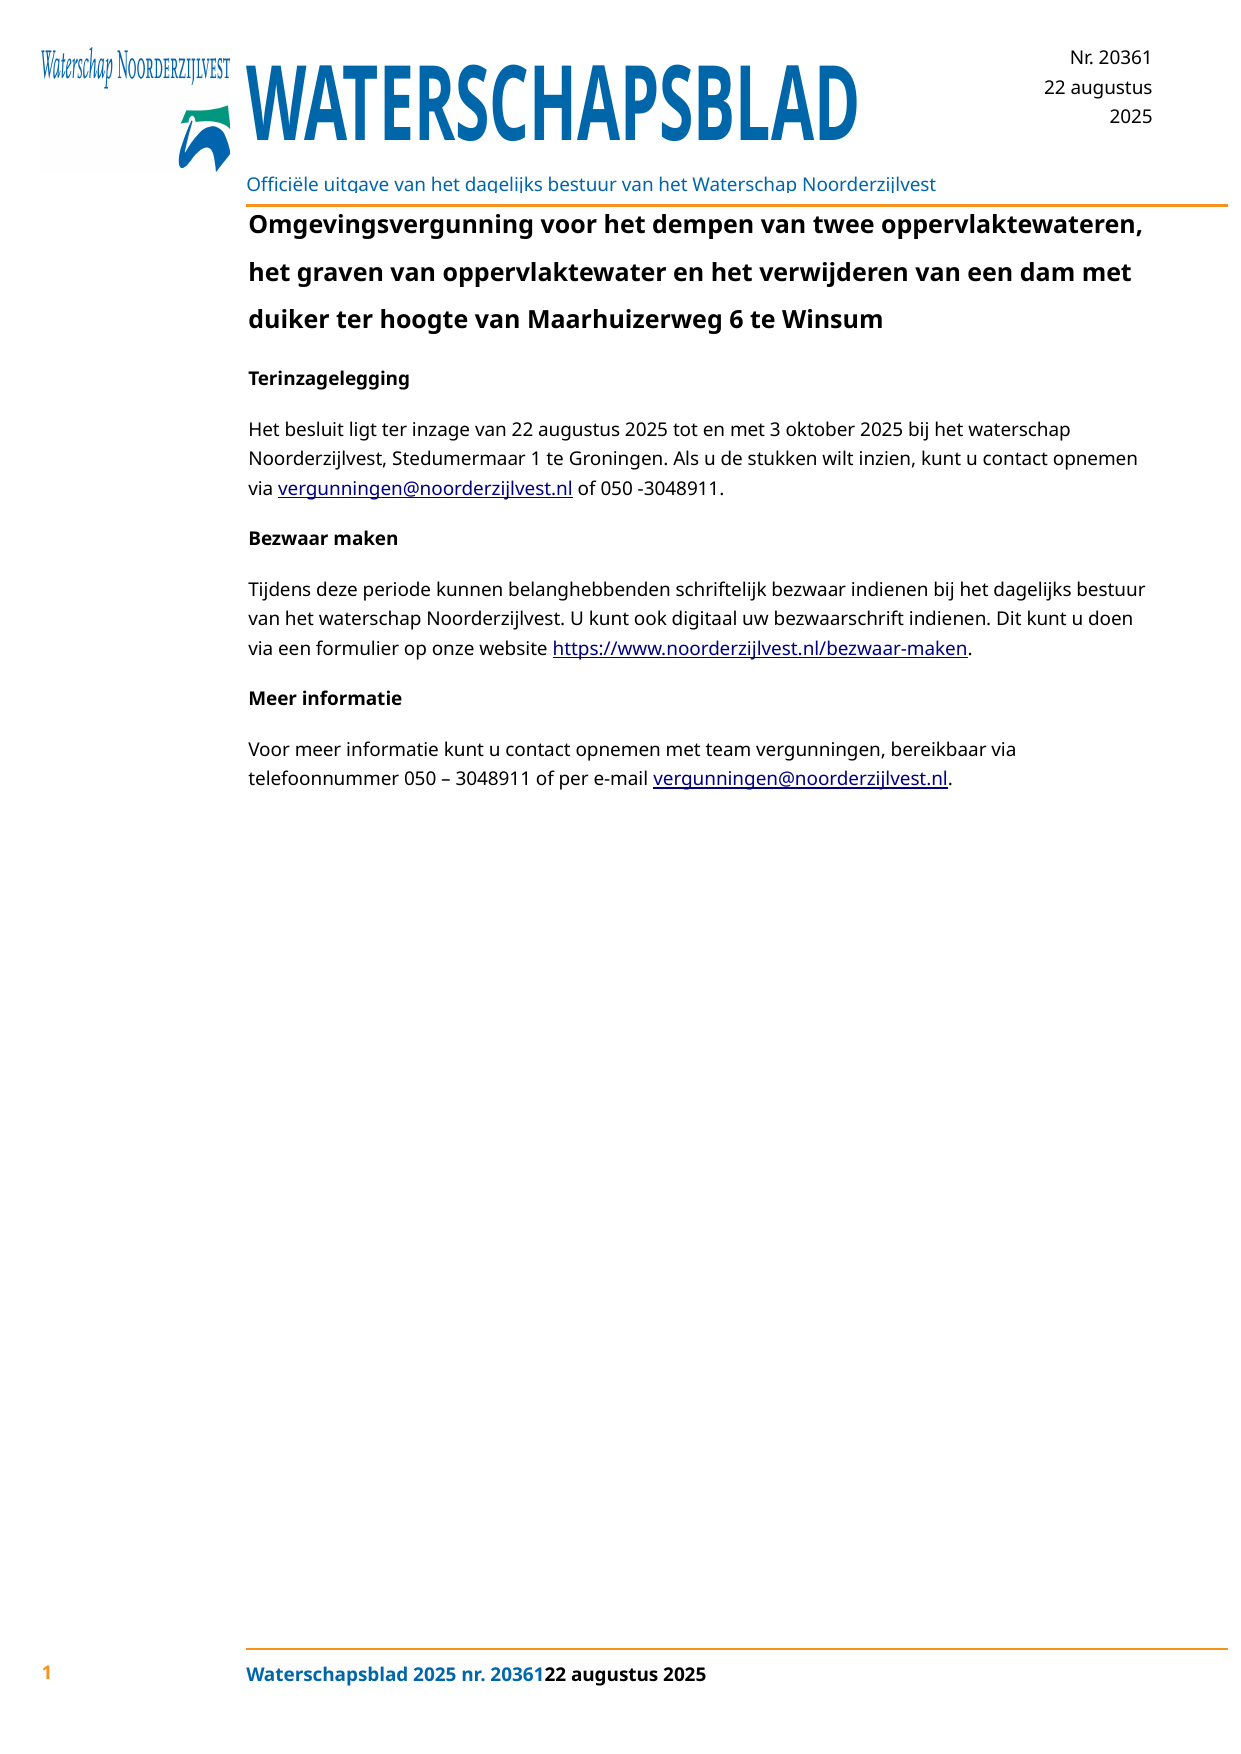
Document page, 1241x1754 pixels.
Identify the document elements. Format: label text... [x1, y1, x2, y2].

text Voor meer informatie kunt u contact opnemen met team vergunningen, bereikbaar via telefoonnummer 050 – 3048911 of per e-mail vergunningen@noorderzijlvest.nl. [248, 736, 1152, 791]
text Bezwaar maken [248, 526, 1152, 551]
text Omgevingsvergunning voor het dempen van twee oppervlaktewateren, het graven van oppervlaktewater en het verwijderen van een dam met duiker ter hoogte van Maarhuizerweg 6 te Winsum [248, 207, 1152, 336]
text Tijdens deze periode kunnen belanghebbenden schriftelijk bezwaar indienen bij het dagelijks bestuur van het waterschap Noorderzijlvest. U kunt ook digitaal uw bezwaarschrift indienen. Dit kunt u doen via een formulier op onze website https://www.noorderzijlvest.nl/bezwaar-maken. [248, 576, 1152, 661]
picture [41, 47, 231, 172]
text Terinzagelegging [248, 366, 1152, 391]
text Meer informatie [248, 686, 1152, 711]
text Het besluit ligt ter inzage van 22 augustus 2025 tot en met 3 oktober 2025 bij het waterschap Noorderzijlvest, Stedumermaar 1 te Groningen. Als u de stukken wilt inzien, kunt u contact opnemen via vergunningen@noorderzijlvest.nl of 050 -3048911. [248, 416, 1152, 501]
